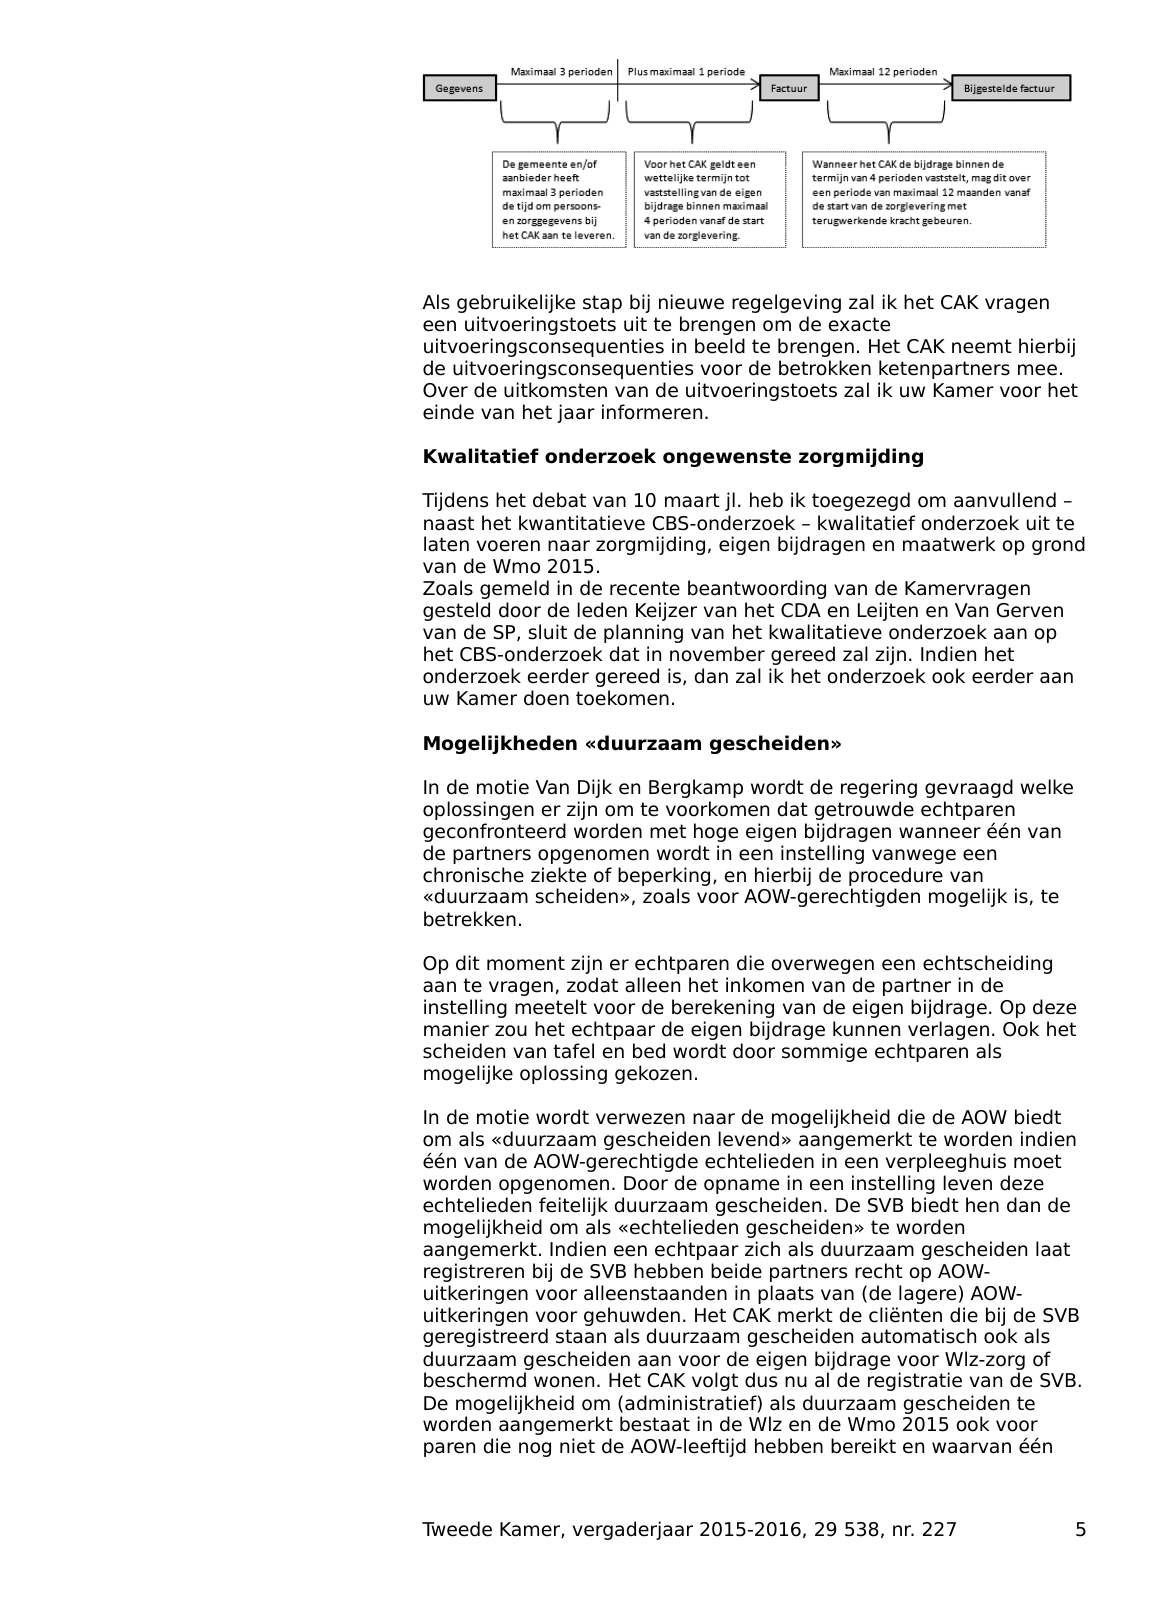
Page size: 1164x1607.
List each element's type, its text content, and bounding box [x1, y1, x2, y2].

text Als gebruikelijke stap bij nieuwe regelgeving zal ik het CAK vragen een uitvoeringstoets uit te brengen om de exacte uitvoeringsconsequenties in beeld te brengen. Het CAK neemt hierbij de uitvoeringsconsequenties voor de betrokken ketenpartners mee. Over de uitkomsten van de uitvoeringstoets zal ik uw Kamer voor het einde van het jaar informeren. [422, 292, 1087, 424]
text Tijdens het debat van 10 maart jl. heb ik toegezegd om aanvullend – naast het kwantitatieve CBS-onderzoek – kwalitatief onderzoek uit te laten voeren naar zorgmijding, eigen bijdragen en maatwerk op grond van de Wmo 2015. [422, 490, 1087, 578]
text In de motie wordt verwezen naar de mogelijkheid die de AOW biedt om als «duurzaam gescheiden levend» aangemerkt te worden indien één van de AOW-gerechtigde echtelieden in een verpleeghuis moet worden opgenomen. Door de opname in een instelling leven deze echtelieden feitelijk duurzaam gescheiden. De SVB biedt hen dan de mogelijkheid om als «echtelieden gescheiden» te worden aangemerkt. Indien een echtpaar zich als duurzaam gescheiden laat registreren bij de SVB hebben beide partners recht op AOW-uitkeringen voor alleenstaanden in plaats van (de lagere) AOW-uitkeringen voor gehuwden. Het CAK merkt de cliënten die bij de SVB geregistreerd staan als duurzaam gescheiden automatisch ook als duurzaam gescheiden aan voor de eigen bijdrage voor Wlz-zorg of beschermd wonen. Het CAK volgt dus nu al de registratie van de SVB. [422, 1107, 1087, 1392]
subtitle Kwalitatief onderzoek ongewenste zorgmijding [422, 446, 1087, 468]
text De mogelijkheid om (administratief) als duurzaam gescheiden te worden aangemerkt bestaat in de Wlz en de Wmo 2015 ook voor paren die nog niet de AOW-leeftijd hebben bereikt en waarvan één [422, 1392, 1087, 1458]
picture [422, 59, 1072, 248]
text In de motie Van Dijk en Bergkamp wordt de regering gevraagd welke oplossingen er zijn om te voorkomen dat getrouwde echtparen geconfronteerd worden met hoge eigen bijdragen wanneer één van de partners opgenomen wordt in een instelling vanwege een chronische ziekte of beperking, en hierbij de procedure van «duurzaam scheiden», zoals voor AOW-gerechtigden mogelijk is, te betrekken. [422, 777, 1087, 930]
text Zoals gemeld in de recente beantwoording van de Kamervragen gesteld door de leden Keijzer van het CDA en Leijten en Van Gerven van de SP, sluit de planning van het kwalitatieve onderzoek aan op het CBS-onderzoek dat in november gereed zal zijn. Indien het onderzoek eerder gereed is, dan zal ik het onderzoek ook eerder aan uw Kamer doen toekomen. [422, 578, 1087, 710]
text Op dit moment zijn er echtparen die overwegen een echtscheiding aan te vragen, zodat alleen het inkomen van de partner in de instelling meetelt voor de berekening van de eigen bijdrage. Op deze manier zou het echtpaar de eigen bijdrage kunnen verlagen. Ook het scheiden van tafel en bed wordt door sommige echtparen als mogelijke oplossing gekozen. [422, 953, 1087, 1084]
subtitle Mogelijkheden «duurzaam gescheiden» [422, 732, 1087, 754]
